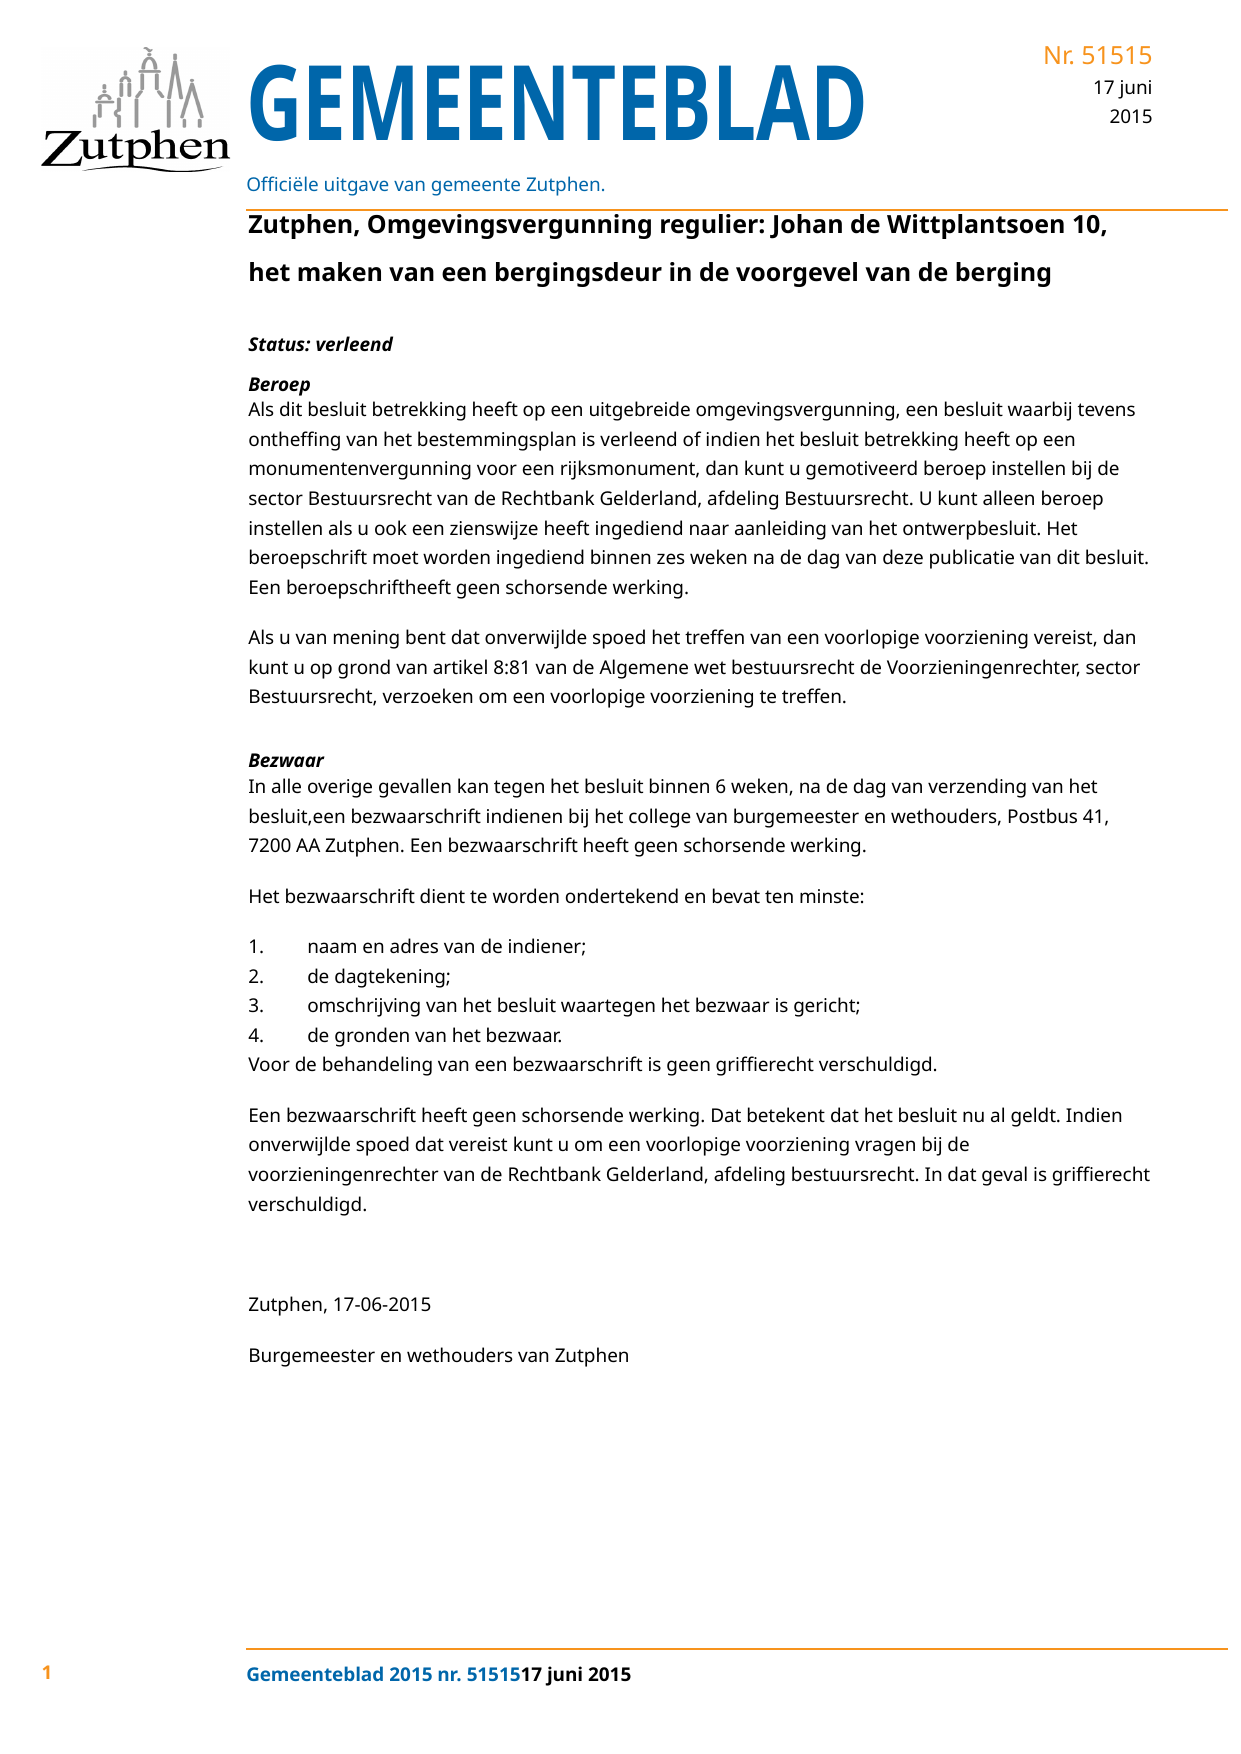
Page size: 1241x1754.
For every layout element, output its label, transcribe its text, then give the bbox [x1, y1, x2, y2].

text In alle overige gevallen kan tegen het besluit binnen 6 weken, na de dag van verzending van het besluit,een bezwaarschrift indienen bij het college van burgemeester en wethouders, Postbus 41, 7200 AA Zutphen. Een bezwaarschrift heeft geen schorsende werking. [248, 773, 1152, 858]
text Status: verleend [248, 331, 1152, 357]
list de dagtekening; [248, 963, 1152, 988]
text Het bezwaarschrift dient te worden ondertekend en bevat ten minste: [248, 883, 1152, 908]
text Voor de behandeling van een bezwaarschrift is geen griffierecht verschuldigd. [248, 1052, 1152, 1077]
picture [41, 47, 231, 172]
text Een bezwaarschrift heeft geen schorsende werking. Dat betekent dat het besluit nu al geldt. Indien onverwijlde spoed dat vereist kunt u om een voorlopige voorziening vragen bij de voorzieningenrechter van de Rechtbank Gelderland, afdeling bestuursrecht. In dat geval is griffierecht verschuldigd. [248, 1102, 1152, 1216]
text Beroep [248, 371, 1152, 396]
text Als dit besluit betrekking heeft op een uitgebreide omgevingsvergunning, een besluit waarbij tevens ontheffing van het bestemmingsplan is verleend of indien het besluit betrekking heeft op een monumentenvergunning voor een rijksmonument, dan kunt u gemotiveerd beroep instellen bij de sector Bestuursrecht van de Rechtbank Gelderland, afdeling Bestuursrecht. U kunt alleen beroep instellen als u ook een zienswijze heeft ingediend naar aanleiding van het ontwerpbesluit. Het beroepschrift moet worden ingediend binnen zes weken na de dag van deze publicatie van dit besluit. Een beroepschriftheeft geen schorsende werking. [248, 396, 1152, 600]
text Bezwaar [248, 747, 1152, 773]
list de gronden van het bezwaar. [248, 1022, 1152, 1048]
text Zutphen, 17-06-2015 [248, 1292, 1152, 1317]
list omschrijving van het besluit waartegen het bezwaar is gericht; [248, 992, 1152, 1018]
text Als u van mening bent dat onverwijlde spoed het treffen van een voorlopige voorziening vereist, dan kunt u op grond van artikel 8:81 van de Algemene wet bestuursrecht de Voorzieningenrechter, sector Bestuursrecht, verzoeken om een voorlopige voorziening te treffen. [248, 624, 1152, 709]
list naam en adres van de indiener; [248, 933, 1152, 959]
text Burgemeester en wethouders van Zutphen [248, 1342, 1152, 1368]
text Zutphen, Omgevingsvergunning regulier: Johan de Wittplantsoen 10, het maken van een bergingsdeur in de voorgevel van de berging [248, 211, 1152, 288]
